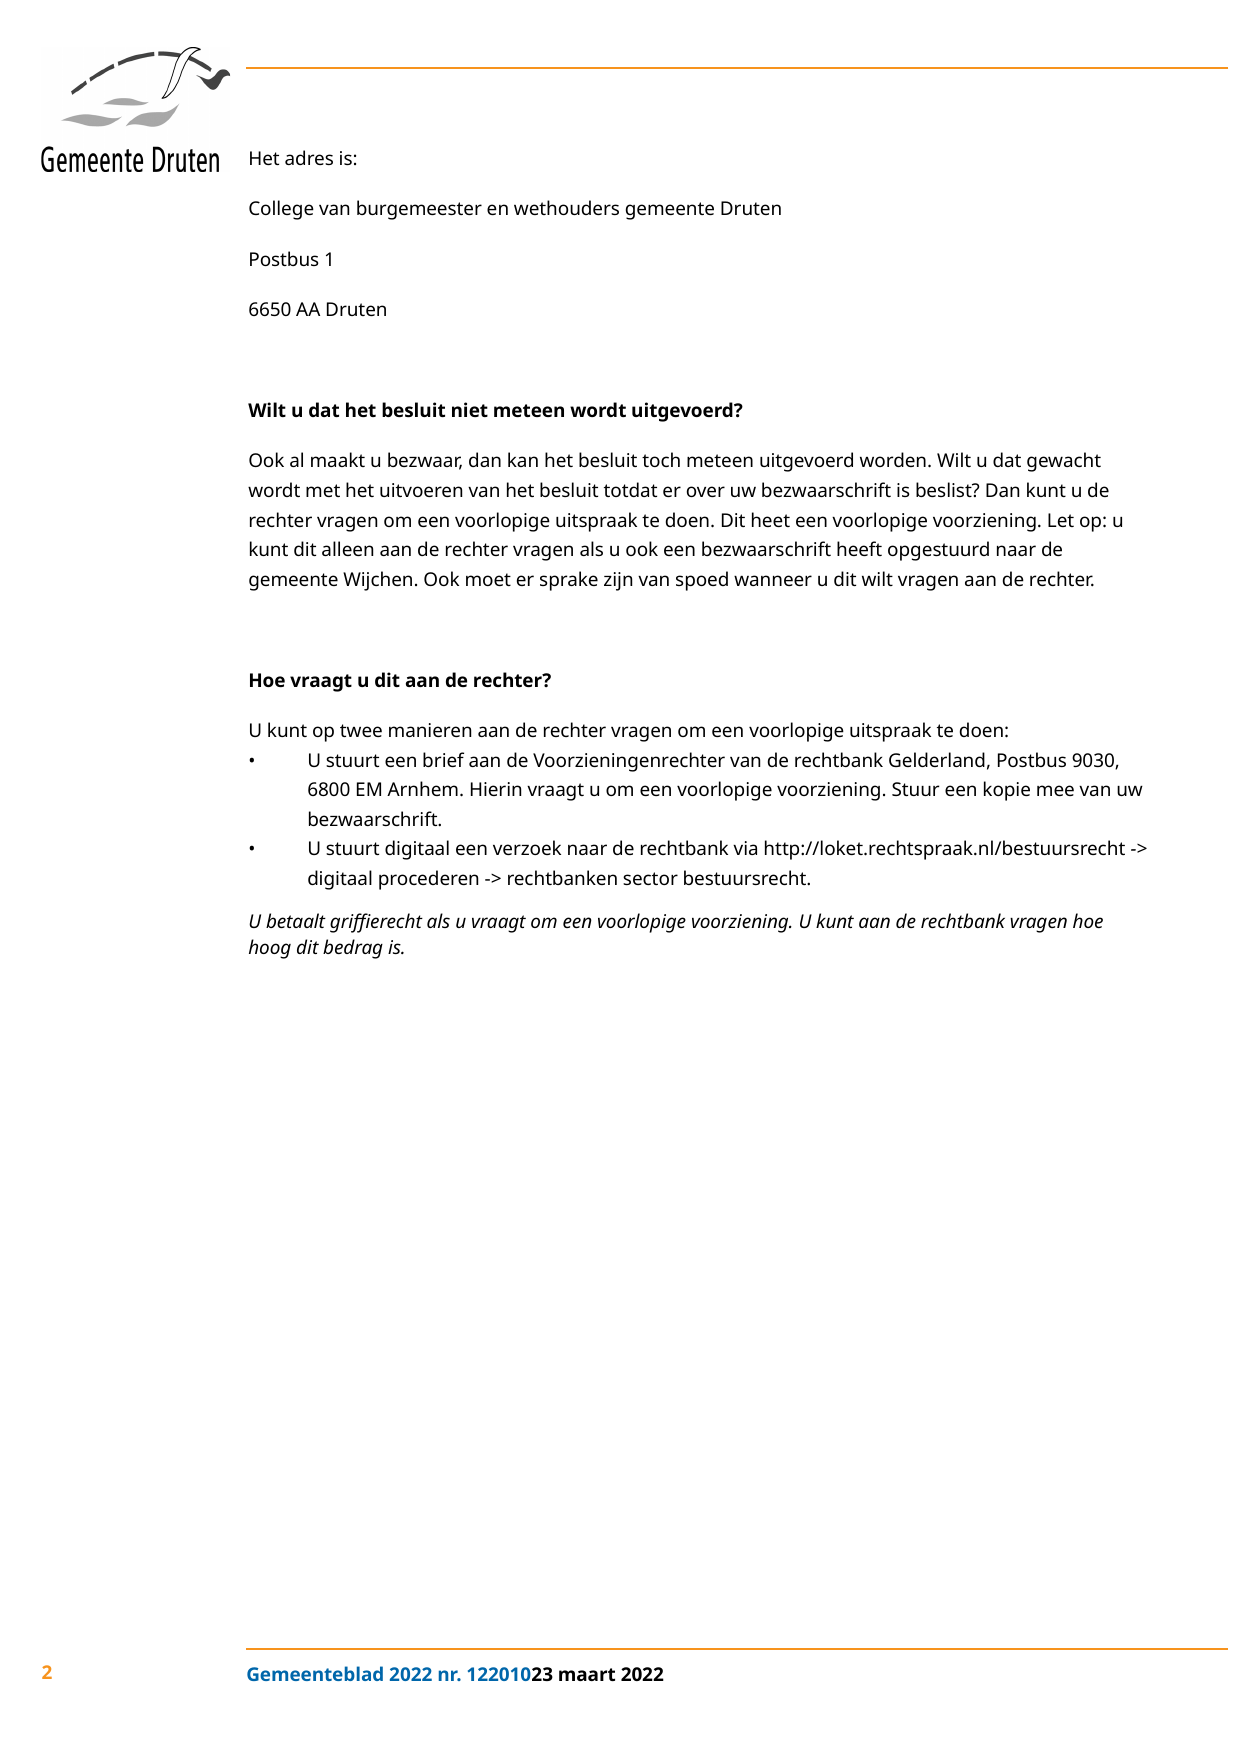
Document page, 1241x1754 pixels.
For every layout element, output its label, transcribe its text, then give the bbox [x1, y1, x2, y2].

text Hoe vraagt u dit aan de rechter? [248, 667, 1152, 693]
list U stuurt digitaal een verzoek naar de rechtbank via http://loket.rechtspraak.nl/bestuursrecht -> digitaal procederen -> rechtbanken sector bestuursrecht. [248, 836, 1152, 891]
list U stuurt een brief aan de Voorzieningenrechter van de rechtbank Gelderland, Postbus 9030, 6800 EM Arnhem. Hierin vraagt u om een voorlopige voorziening. Stuur een kopie mee van uw bezwaarschrift. [248, 747, 1152, 832]
text U betaalt griffierecht als u vraagt om een voorlopige voorziening. U kunt aan de rechtbank vragen hoe hoog dit bedrag is. [248, 908, 1152, 960]
text Ook al maakt u bezwaar, dan kan het besluit toch meteen uitgevoerd worden. Wilt u dat gewacht wordt met het uitvoeren van het besluit totdat er over uw bezwaarschrift is beslist? Dan kunt u de rechter vragen om een voorlopige uitspraak te doen. Dit heet een voorlopige voorziening. Let op: u kunt dit alleen aan de rechter vragen als u ook een bezwaarschrift heeft opgestuurd naar de gemeente Wijchen. Ook moet er sprake zijn van spoed wanneer u dit wilt vragen aan de rechter. [248, 448, 1152, 592]
text Postbus 1 [248, 246, 1152, 272]
picture [41, 47, 231, 172]
text College van burgemeester en wethouders gemeente Druten [248, 196, 1152, 221]
text Het adres is: [248, 145, 1152, 171]
text 6650 AA Druten [248, 296, 1152, 322]
text Wilt u dat het besluit niet meteen wordt uitgevoerd? [248, 397, 1152, 423]
text U kunt op twee manieren aan de rechter vragen om een voorlopige uitspraak te doen: [248, 717, 1152, 743]
